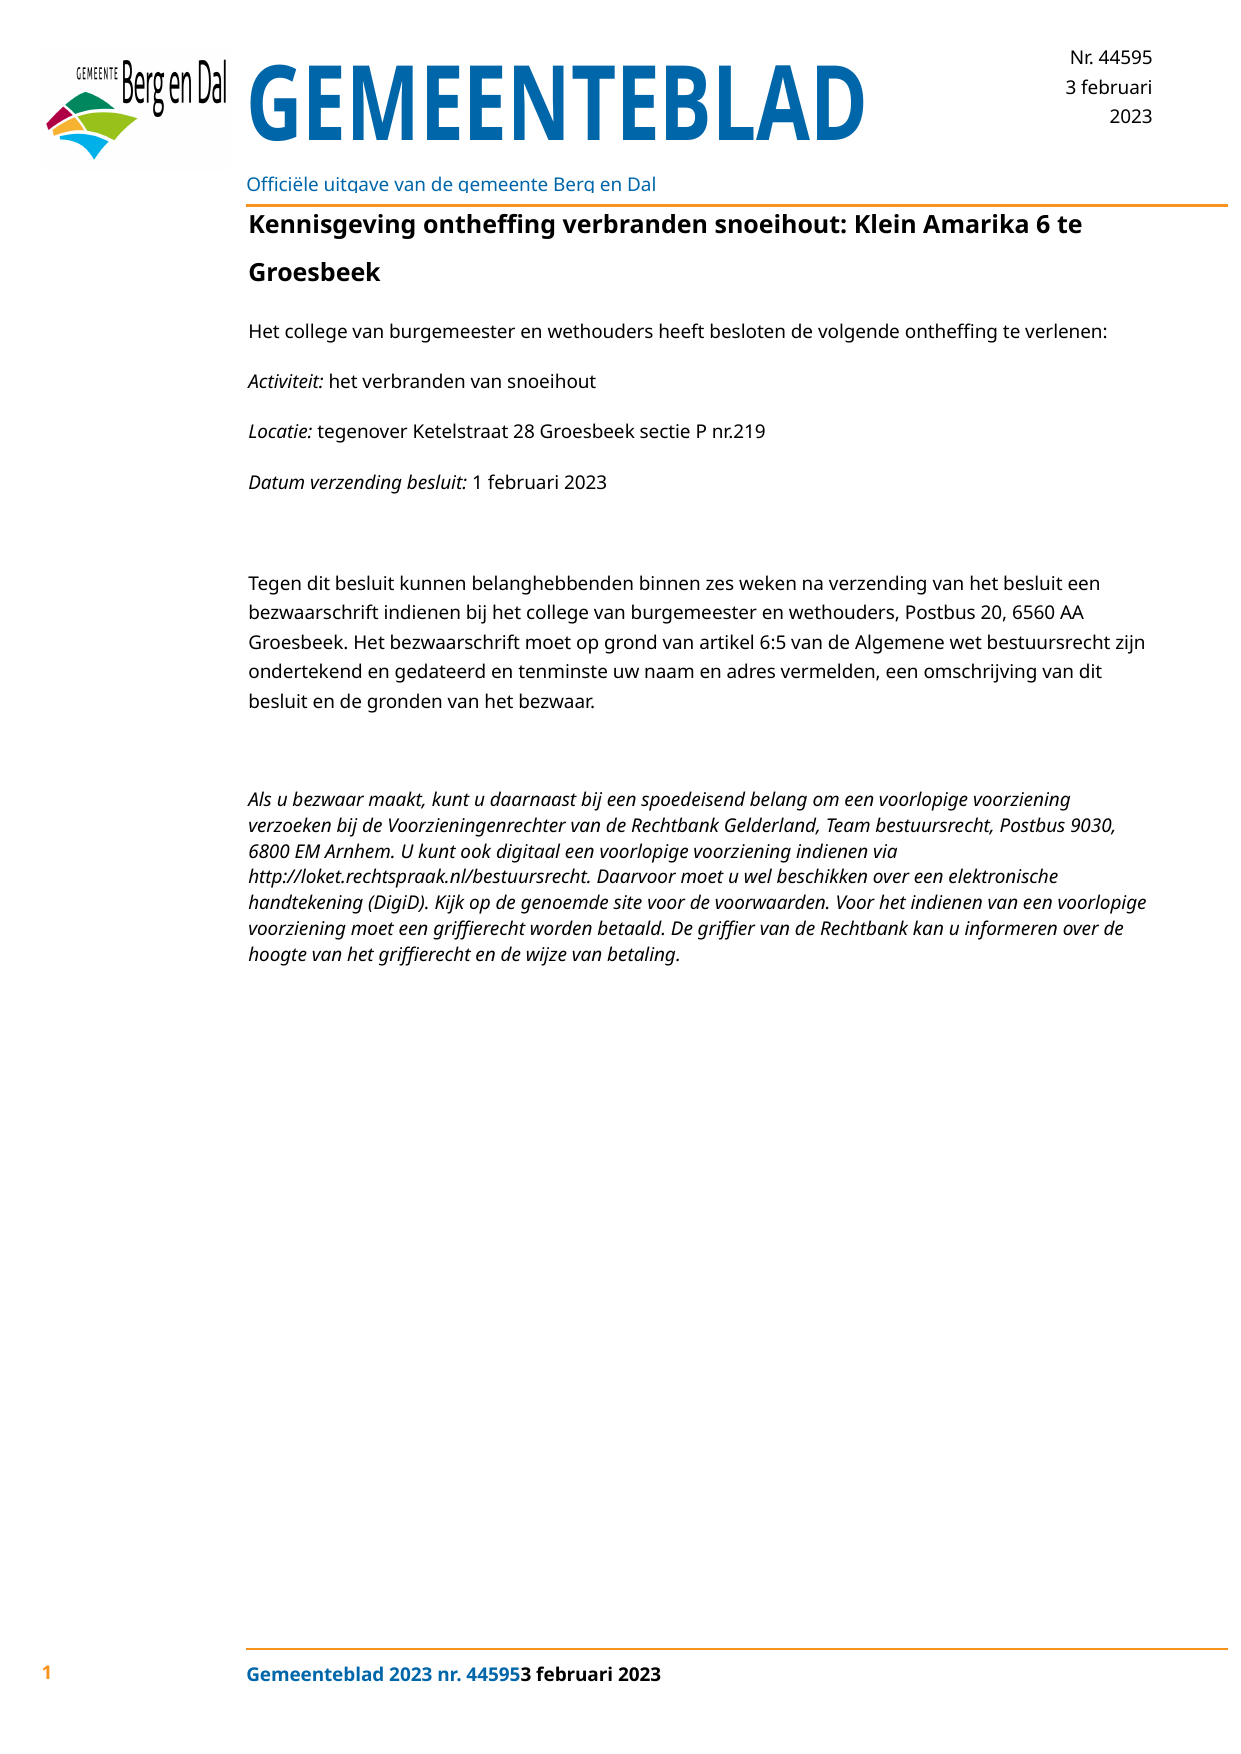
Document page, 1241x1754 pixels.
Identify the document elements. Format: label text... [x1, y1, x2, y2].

text Als u bezwaar maakt, kunt u daarnaast bij een spoedeisend belang om een voorlopige voorziening verzoeken bij de Voorzieningenrechter van de Rechtbank Gelderland, Team bestuursrecht, Postbus 9030, 6800 EM Arnhem. U kunt ook digitaal een voorlopige voorziening indienen via http://loket.rechtspraak.nl/bestuursrecht. Daarvoor moet u wel beschikken over een elektronische handtekening (DigiD). Kijk op de genoemde site voor de voorwaarden. Voor het indienen van een voorlopige voorziening moet een griffierecht worden betaald. De griffier van de Rechtbank kan u informeren over de hoogte van het griffierecht en de wijze van betaling. [248, 787, 1152, 967]
text Datum verzending besluit: 1 februari 2023 [248, 469, 1152, 495]
text Locatie: tegenover Ketelstraat 28 Groesbeek sectie P nr.219 [248, 419, 1152, 444]
text Het college van burgemeester en wethouders heeft besloten de volgende ontheffing te verlenen: [248, 318, 1152, 344]
text Activiteit: het verbranden van snoeihout [248, 368, 1152, 394]
text Kennisgeving ontheffing verbranden snoeihout: Klein Amarika 6 te Groesbeek [248, 207, 1152, 288]
picture [41, 47, 231, 172]
text Tegen dit besluit kunnen belanghebbenden binnen zes weken na verzending van het besluit een bezwaarschrift indienen bij het college van burgemeester en wethouders, Postbus 20, 6560 AA Groesbeek. Het bezwaarschrift moet op grond van artikel 6:5 van de Algemene wet bestuursrecht zijn ondertekend en gedateerd en tenminste uw naam en adres vermelden, een omschrijving van dit besluit en de gronden van het bezwaar. [248, 570, 1152, 714]
